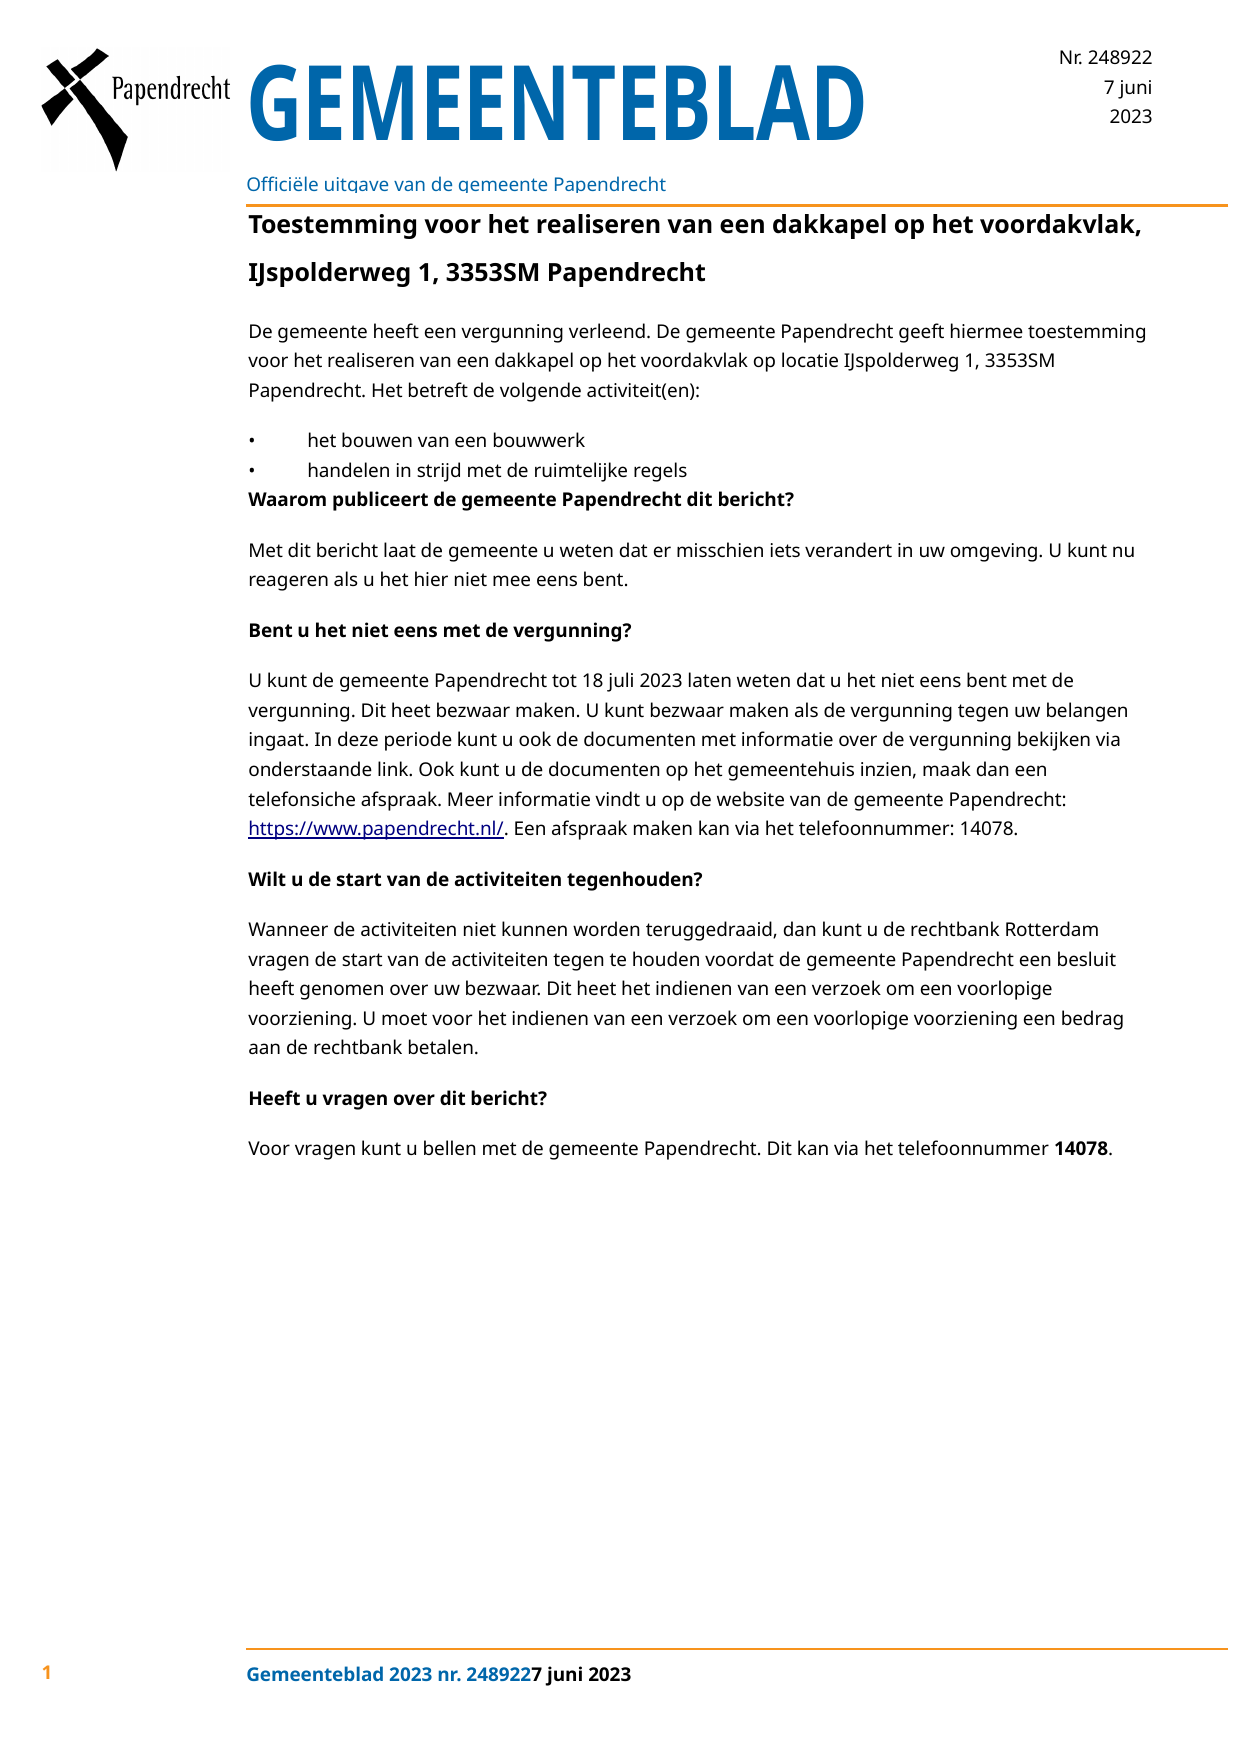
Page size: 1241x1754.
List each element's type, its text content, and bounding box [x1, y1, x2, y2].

text Toestemming voor het realiseren van een dakkapel op het voordakvlak, IJspolderweg 1, 3353SM Papendrecht [248, 207, 1152, 288]
text Heeft u vragen over dit bericht? [248, 1085, 1152, 1111]
text Wanneer de activiteiten niet kunnen worden teruggedraaid, dan kunt u de rechtbank Rotterdam vragen de start van de activiteiten tegen te houden voordat de gemeente Papendrecht een besluit heeft genomen over uw bezwaar. Dit heet het indienen van een verzoek om een voorlopige voorziening. U moet voor het indienen van een verzoek om een voorlopige voorziening een bedrag aan de rechtbank betalen. [248, 916, 1152, 1060]
list het bouwen van een bouwwerk [248, 427, 1152, 453]
text Met dit bericht laat de gemeente u weten dat er misschien iets verandert in uw omgeving. U kunt nu reageren als u het hier niet mee eens bent. [248, 537, 1152, 592]
text De gemeente heeft een vergunning verleend. De gemeente Papendrecht geeft hiermee toestemming voor het realiseren van een dakkapel op het voordakvlak op locatie IJspolderweg 1, 3353SM Papendrecht. Het betreft de volgende activiteit(en): [248, 318, 1152, 403]
text Bent u het niet eens met de vergunning? [248, 617, 1152, 643]
text Waarom publiceert de gemeente Papendrecht dit bericht? [248, 487, 1152, 512]
text U kunt de gemeente Papendrecht tot 18 juli 2023 laten weten dat u het niet eens bent met de vergunning. Dit heet bezwaar maken. U kunt bezwaar maken als de vergunning tegen uw belangen ingaat. In deze periode kunt u ook de documenten met informatie over de vergunning bekijken via onderstaande link. Ook kunt u de documenten op het gemeentehuis inzien, maak dan een telefonsiche afspraak. Meer informatie vindt u op de website van de gemeente Papendrecht: https://www.papendrecht.nl/. Een afspraak maken kan via het telefoonnummer: 14078. [248, 667, 1152, 841]
text Voor vragen kunt u bellen met de gemeente Papendrecht. Dit kan via het telefoonnummer 14078. [248, 1135, 1152, 1161]
list handelen in strijd met de ruimtelijke regels [248, 457, 1152, 483]
picture [41, 47, 231, 172]
text Wilt u de start van de activiteiten tegenhouden? [248, 866, 1152, 892]
